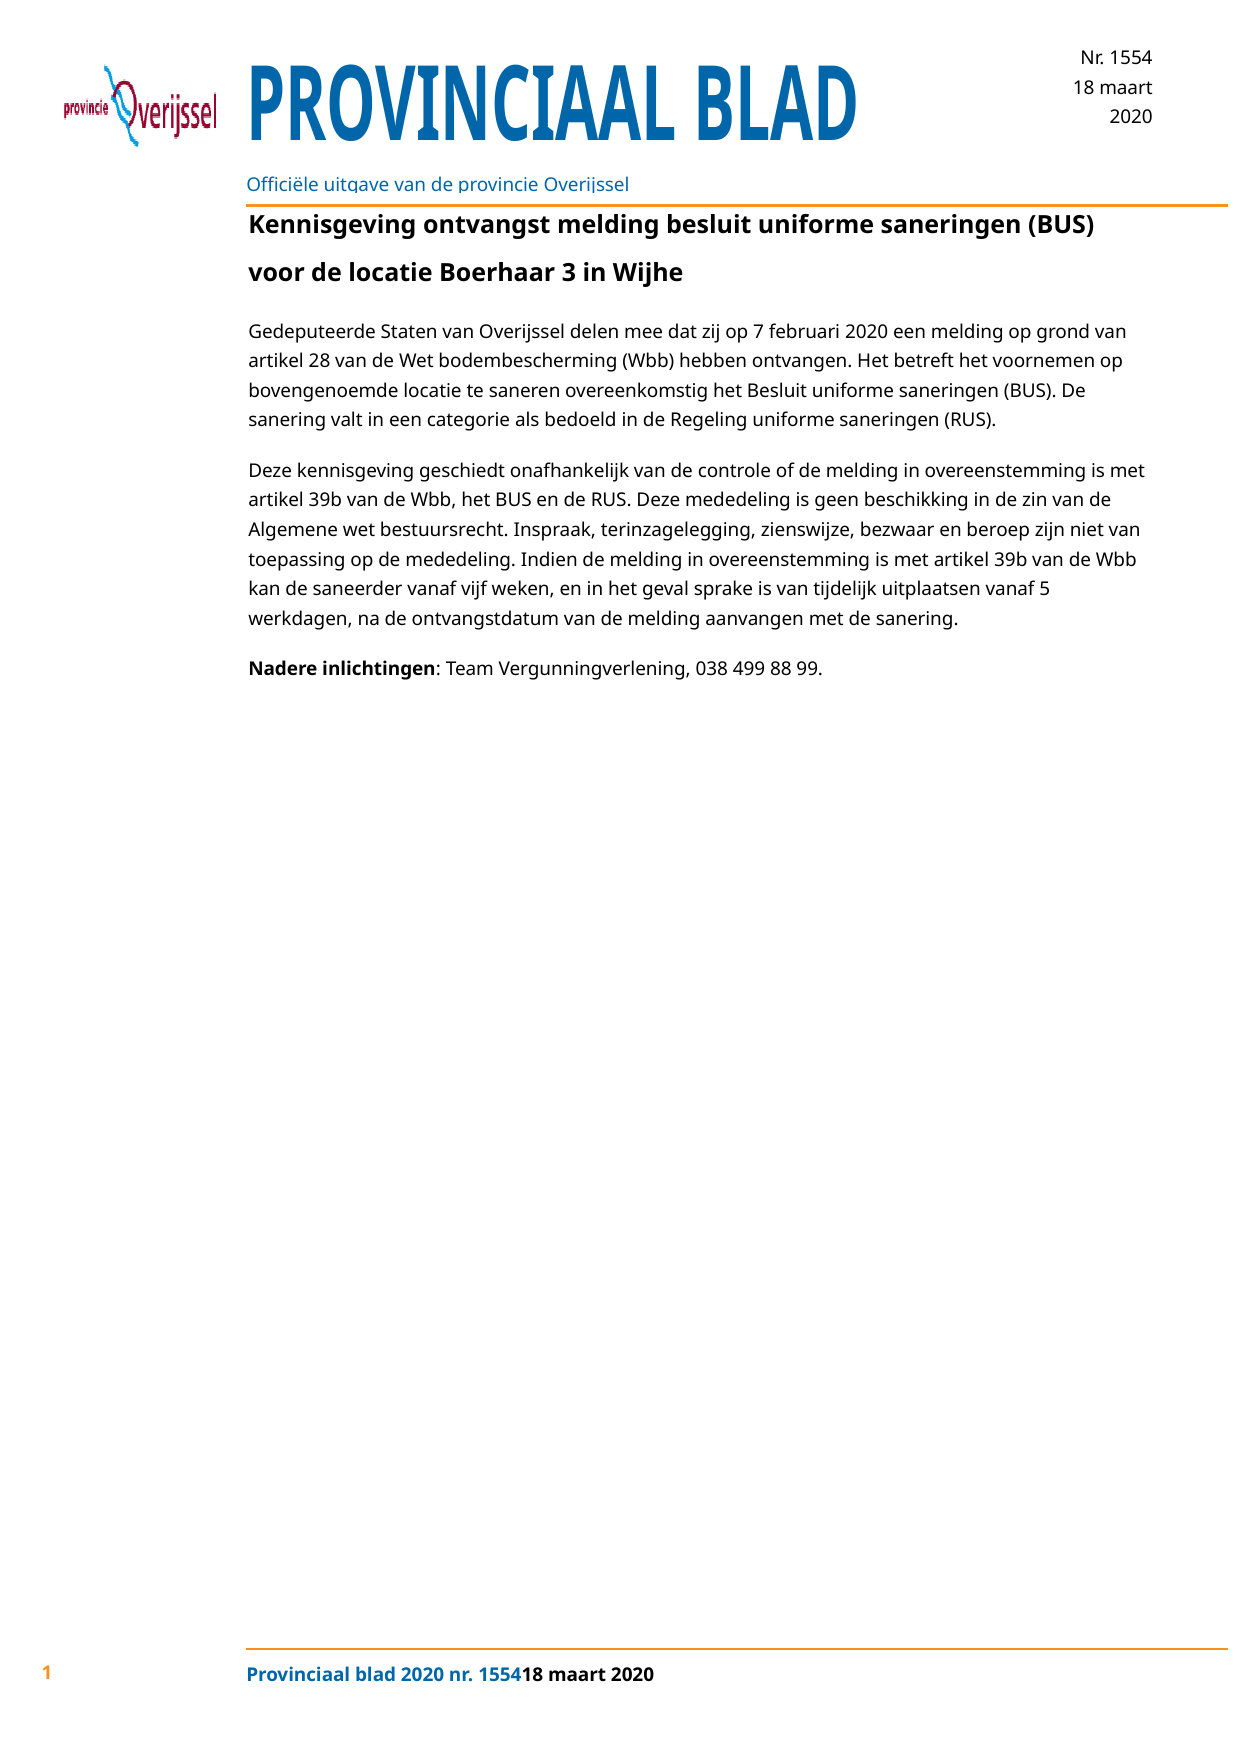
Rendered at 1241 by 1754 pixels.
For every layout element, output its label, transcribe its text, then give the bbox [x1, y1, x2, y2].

text Deze kennisgeving geschiedt onafhankelijk van de controle of de melding in overeenstemming is met artikel 39b van de Wbb, het BUS en de RUS. Deze mededeling is geen beschikking in de zin van de Algemene wet bestuursrecht. Inspraak, terinzagelegging, zienswijze, bezwaar en beroep zijn niet van toepassing op de mededeling. Indien de melding in overeenstemming is met artikel 39b van de Wbb kan de saneerder vanaf vijf weken, en in het geval sprake is van tijdelijk uitplaatsen vanaf 5 werkdagen, na de ontvangstdatum van de melding aanvangen met de sanering. [248, 457, 1152, 631]
picture [41, 47, 231, 172]
text Kennisgeving ontvangst melding besluit uniforme saneringen (BUS) voor de locatie Boerhaar 3 in Wijhe [248, 207, 1152, 288]
text Nadere inlichtingen: Team Vergunningverlening, 038 499 88 99. [248, 655, 1152, 681]
text Gedeputeerde Staten van Overijssel delen mee dat zij op 7 februari 2020 een melding op grond van artikel 28 van de Wet bodembescherming (Wbb) hebben ontvangen. Het betreft het voornemen op bovengenoemde locatie te saneren overeenkomstig het Besluit uniforme saneringen (BUS). De sanering valt in een categorie als bedoeld in de Regeling uniforme saneringen (RUS). [248, 318, 1152, 432]
